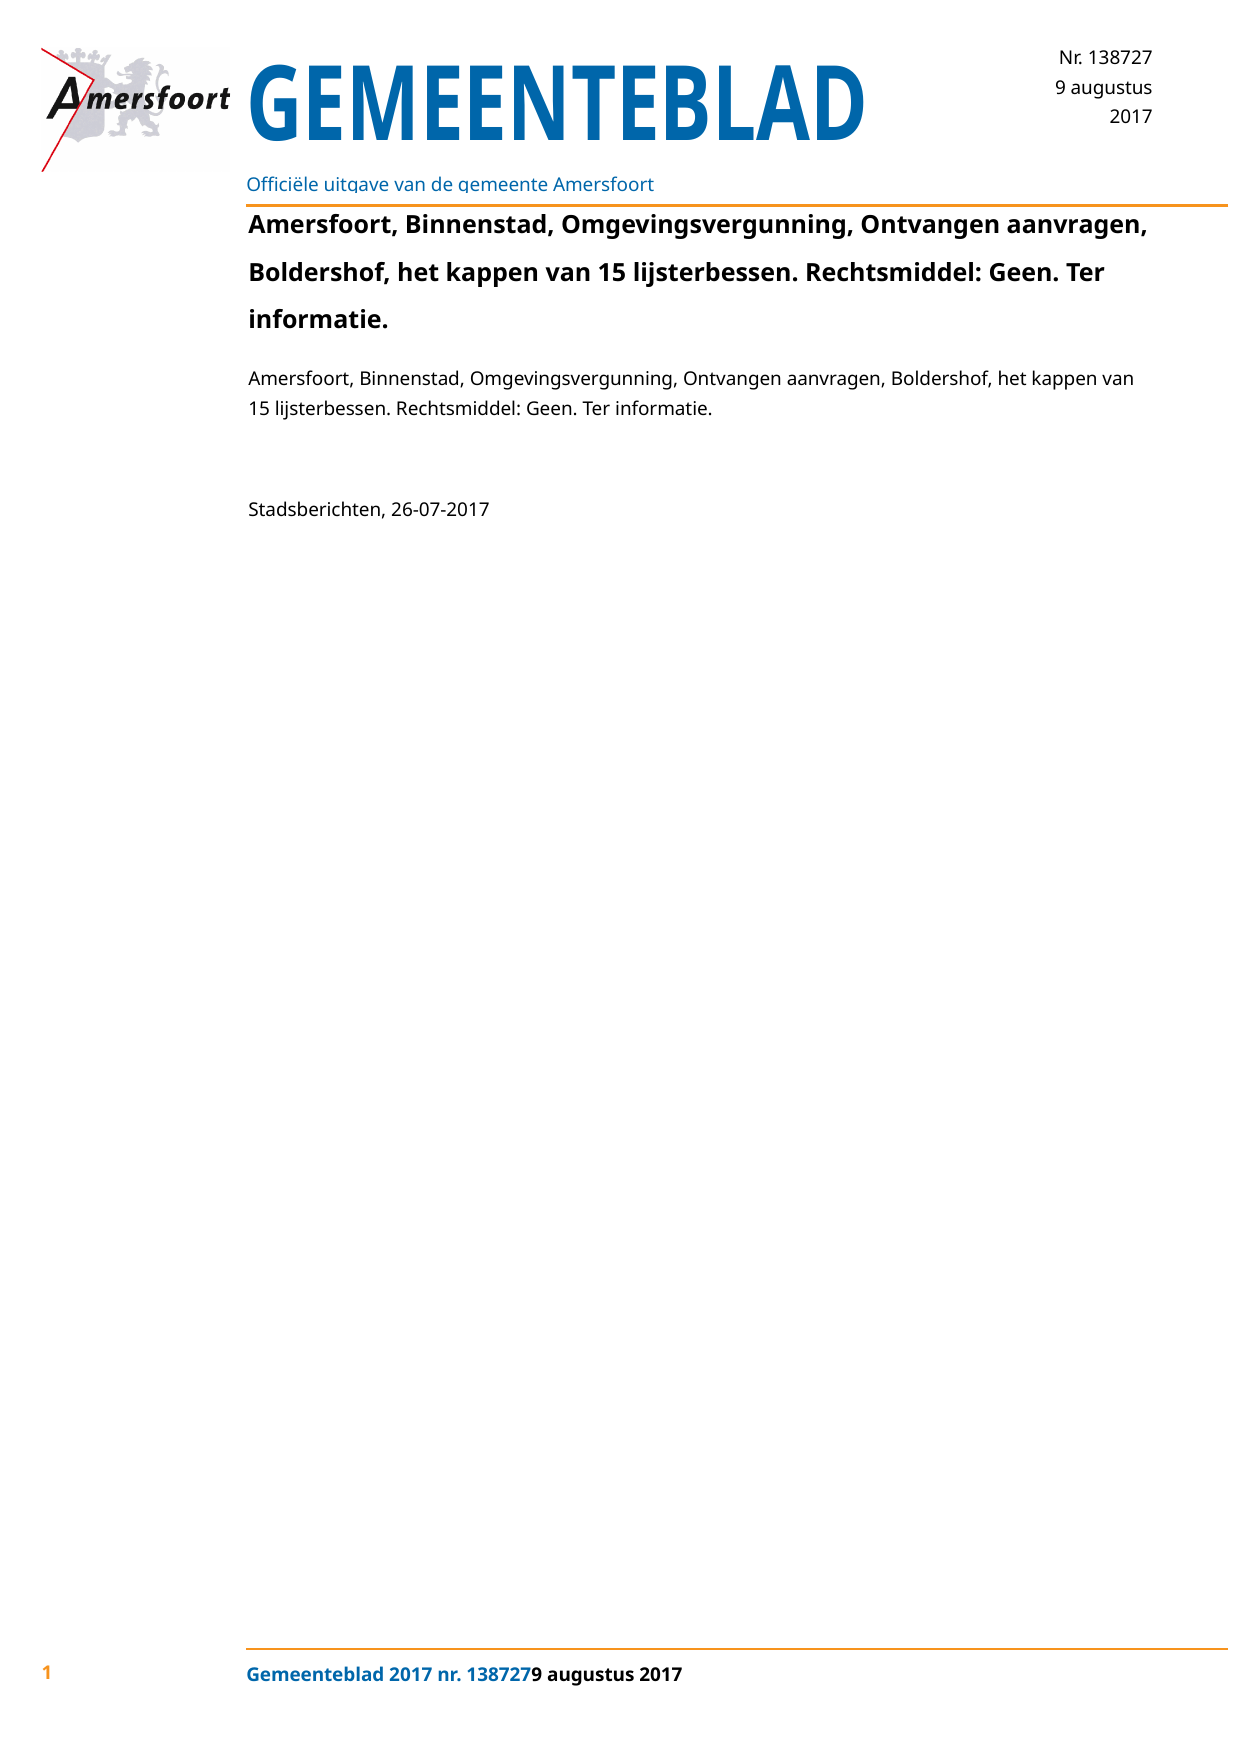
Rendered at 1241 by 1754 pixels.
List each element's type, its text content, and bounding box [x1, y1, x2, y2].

text Amersfoort, Binnenstad, Omgevingsvergunning, Ontvangen aanvragen, Boldershof, het kappen van 15 lijsterbessen. Rechtsmiddel: Geen. Ter informatie. [248, 207, 1152, 336]
text Stadsberichten, 26-07-2017 [248, 496, 1152, 522]
text Amersfoort, Binnenstad, Omgevingsvergunning, Ontvangen aanvragen, Boldershof, het kappen van 15 lijsterbessen. Rechtsmiddel: Geen. Ter informatie. [248, 366, 1152, 421]
picture [41, 47, 231, 172]
